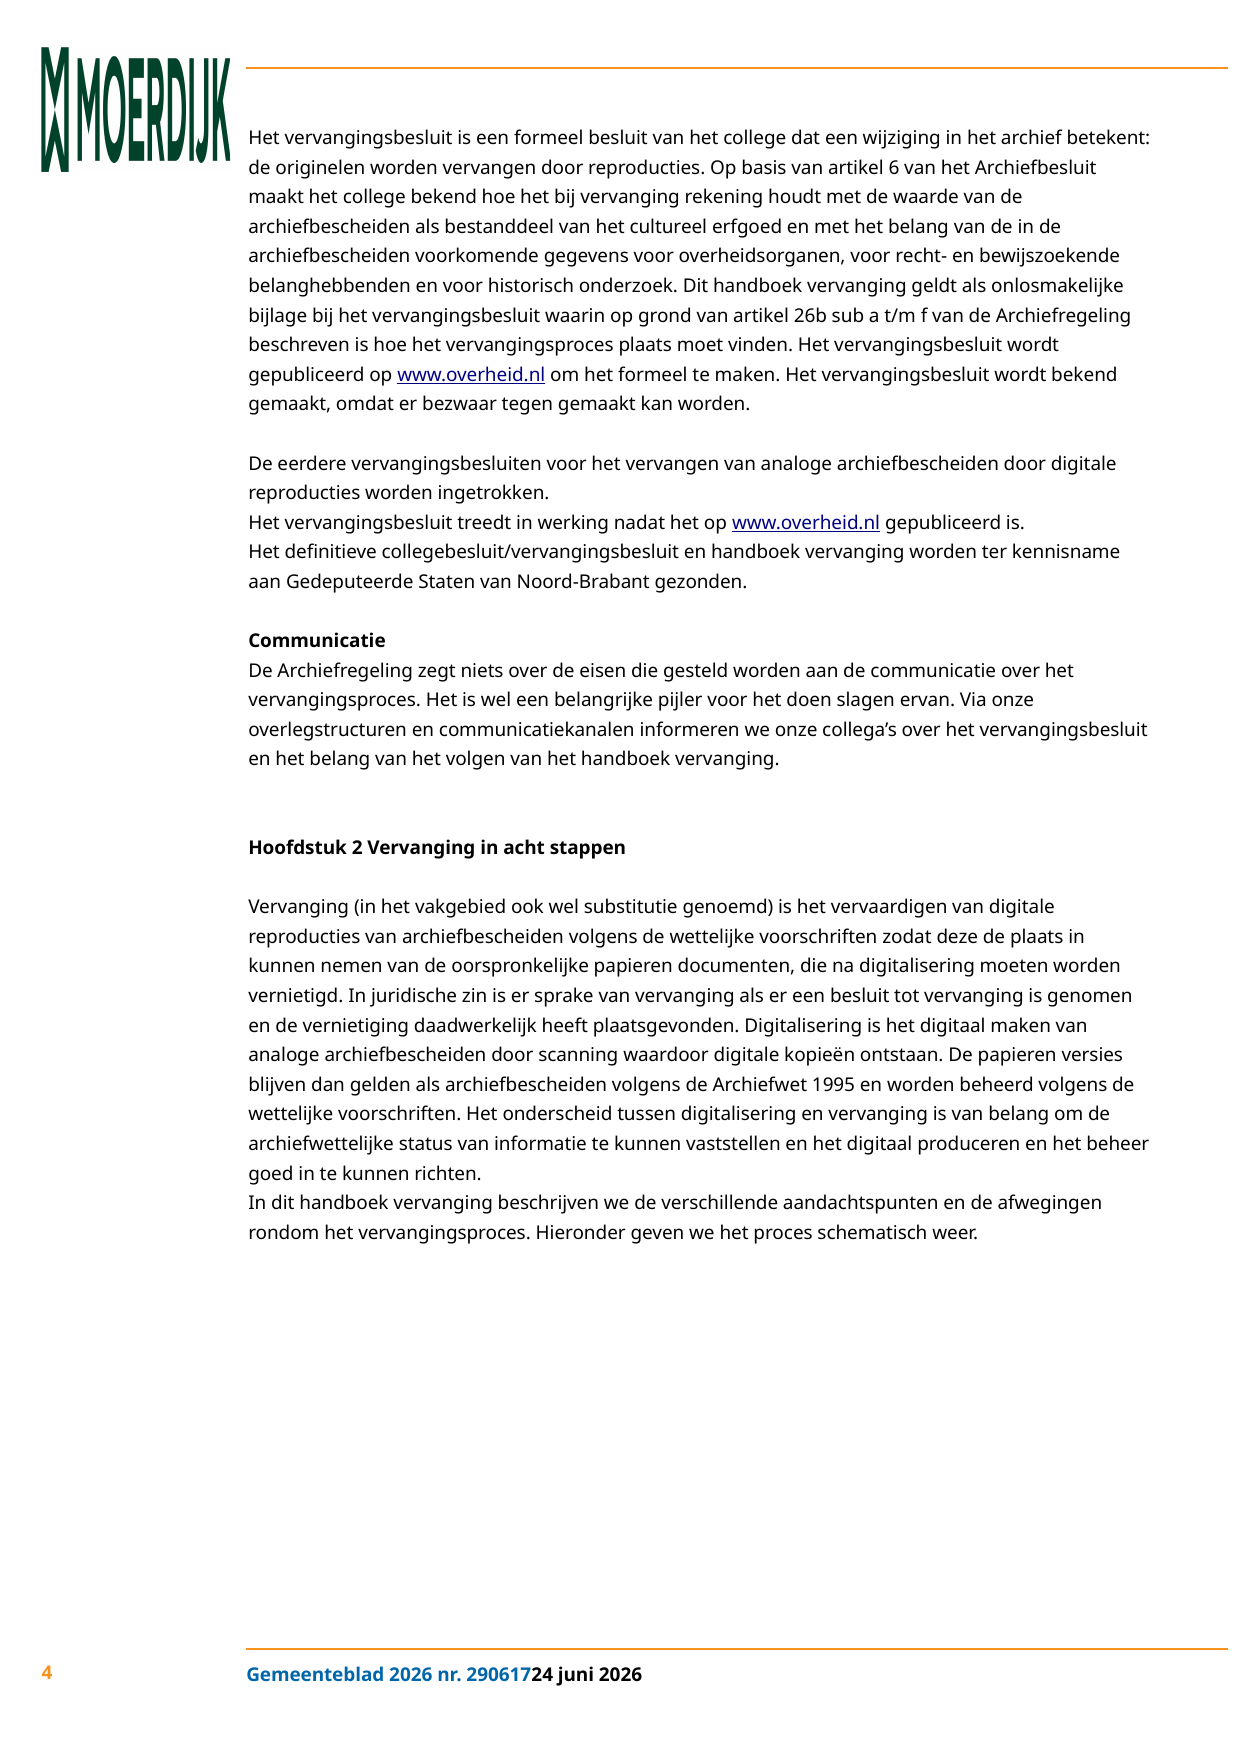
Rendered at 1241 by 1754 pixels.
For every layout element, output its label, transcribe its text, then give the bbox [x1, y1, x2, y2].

text De eerdere vervangingsbesluiten voor het vervangen van analoge archiefbescheiden door digitale reproducties worden ingetrokken. [248, 450, 1152, 505]
text Hoofdstuk 2 Vervanging in acht stappen [248, 834, 1152, 860]
text Het vervangingsbesluit is een formeel besluit van het college dat een wijziging in het archief betekent: de originelen worden vervangen door reproducties. Op basis van artikel 6 van het Archiefbesluit maakt het college bekend hoe het bij vervanging rekening houdt met de waarde van de archiefbescheiden als bestanddeel van het cultureel erfgoed en met het belang van de in de archiefbescheiden voorkomende gegevens voor overheidsorganen, voor recht- en bewijszoekende belanghebbenden en voor historisch onderzoek. Dit handboek vervanging geldt als onlosmakelijke bijlage bij het vervangingsbesluit waarin op grond van artikel 26b sub a t/m f van de Archiefregeling beschreven is hoe het vervangingsproces plaats moet vinden. Het vervangingsbesluit wordt gepubliceerd op www.overheid.nl om het formeel te maken. Het vervangingsbesluit wordt bekend gemaakt, omdat er bezwaar tegen gemaakt kan worden. [248, 124, 1152, 416]
text Communicatie [248, 627, 1152, 653]
text De Archiefregeling zegt niets over de eisen die gesteld worden aan de communicatie over het vervangingsproces. Het is wel een belangrijke pijler voor het doen slagen ervan. Via onze overlegstructuren en communicatiekanalen informeren we onze collega’s over het vervangingsbesluit en het belang van het volgen van het handboek vervanging. [248, 657, 1152, 771]
text In dit handboek vervanging beschrijven we de verschillende aandachtspunten en de afwegingen rondom het vervangingsproces. Hieronder geven we het proces schematisch weer. [248, 1189, 1152, 1245]
text Vervanging (in het vakgebied ook wel substitutie genoemd) is het vervaardigen van digitale reproducties van archiefbescheiden volgens de wettelijke voorschriften zodat deze de plaats in kunnen nemen van de oorspronkelijke papieren documenten, die na digitalisering moeten worden vernietigd. In juridische zin is er sprake van vervanging als er een besluit tot vervanging is genomen en de vernietiging daadwerkelijk heeft plaatsgevonden. Digitalisering is het digitaal maken van analoge archiefbescheiden door scanning waardoor digitale kopieën ontstaan. De papieren versies blijven dan gelden als archiefbescheiden volgens de Archiefwet 1995 en worden beheerd volgens de wettelijke voorschriften. Het onderscheid tussen digitalisering en vervanging is van belang om de archiefwettelijke status van informatie te kunnen vaststellen en het digitaal produceren en het beheer goed in te kunnen richten. [248, 893, 1152, 1186]
picture [41, 47, 231, 172]
text Het vervangingsbesluit treedt in werking nadat het op www.overheid.nl gepubliceerd is. [248, 509, 1152, 535]
text Het definitieve collegebesluit/vervangingsbesluit en handboek vervanging worden ter kennisname aan Gedeputeerde Staten van Noord-Brabant gezonden. [248, 538, 1152, 594]
